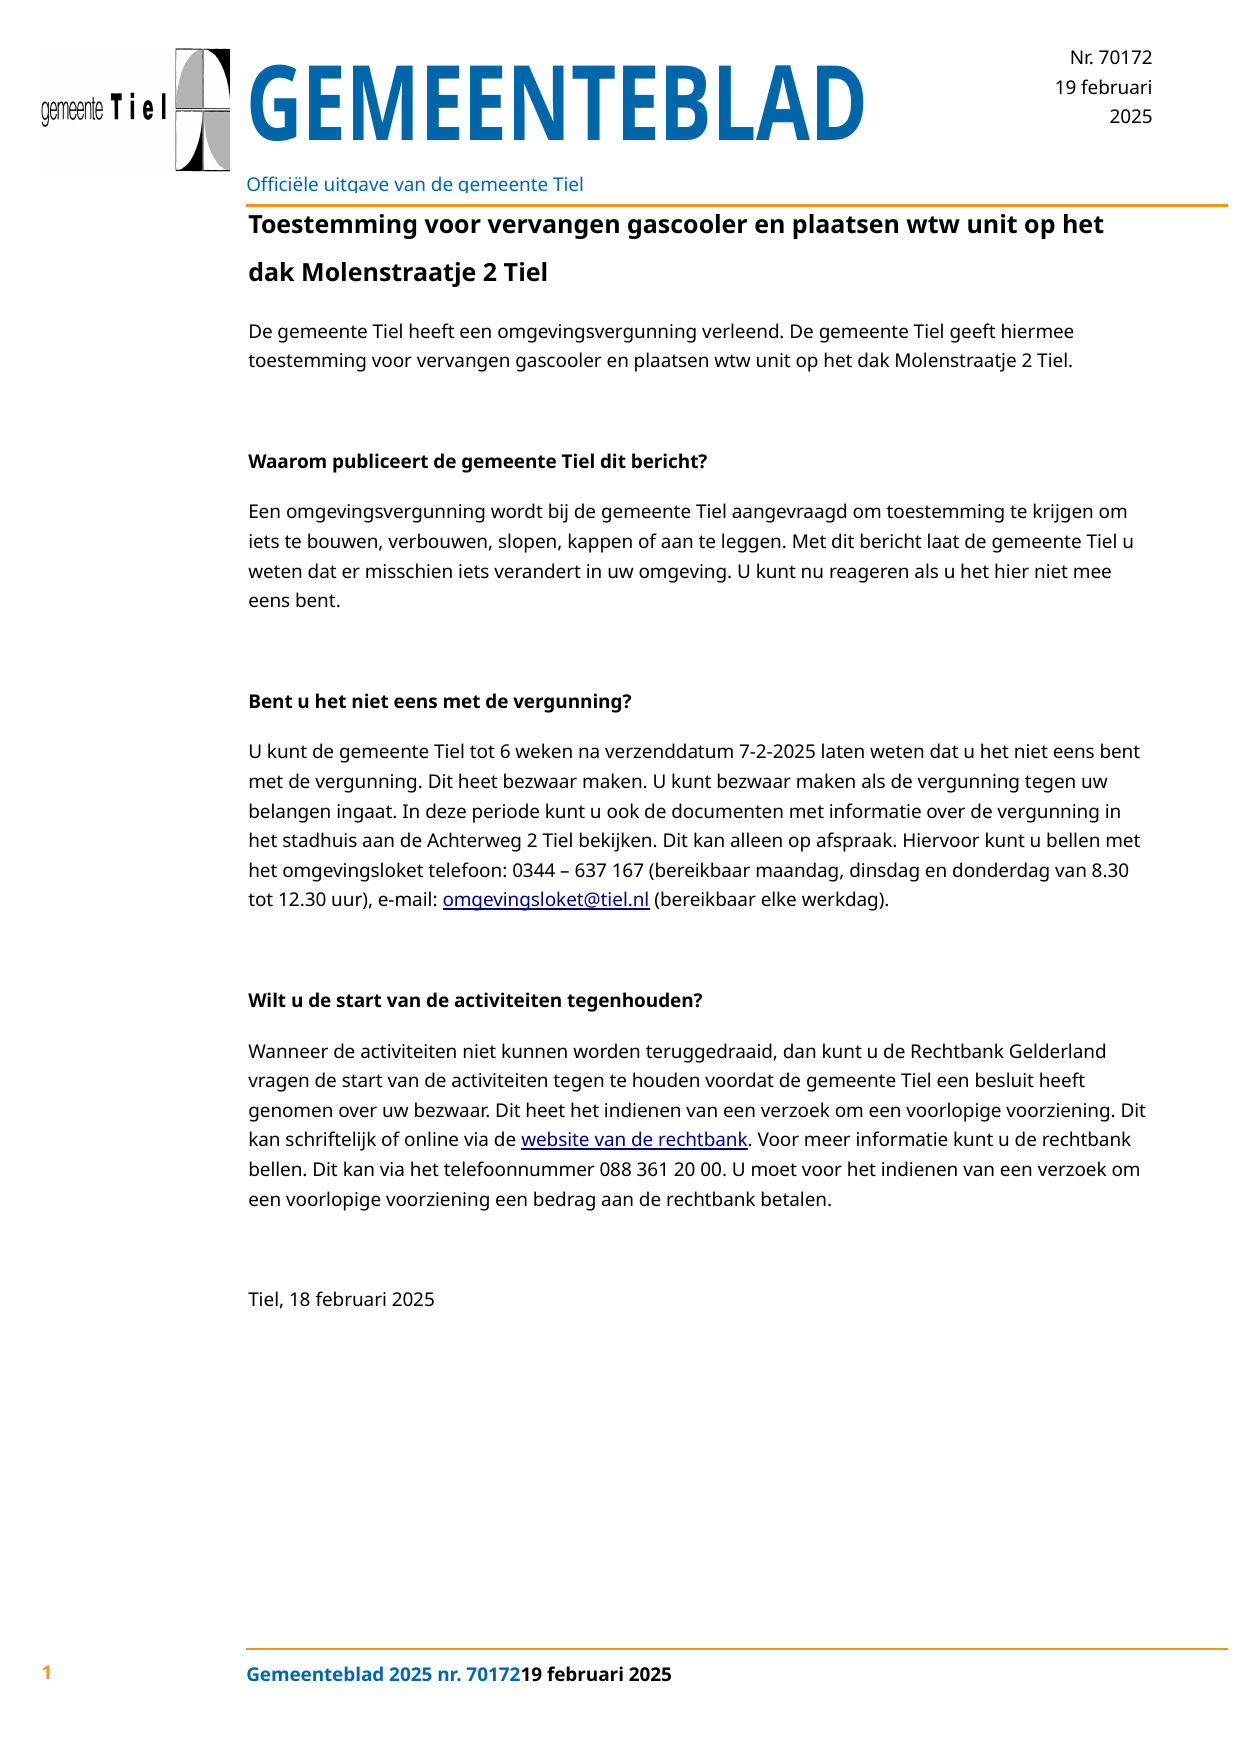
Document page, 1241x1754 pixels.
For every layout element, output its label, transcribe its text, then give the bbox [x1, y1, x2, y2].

text Wanneer de activiteiten niet kunnen worden teruggedraaid, dan kunt u de Rechtbank Gelderland vragen de start van de activiteiten tegen te houden voordat de gemeente Tiel een besluit heeft genomen over uw bezwaar. Dit heet het indienen van een verzoek om een voorlopige voorziening. Dit kan schriftelijk of online via de website van de rechtbank. Voor meer informatie kunt u de rechtbank bellen. Dit kan via het telefoonnummer 088 361 20 00. U moet voor het indienen van een verzoek om een voorlopige voorziening een bedrag aan de rechtbank betalen. [248, 1038, 1152, 1212]
text Tiel, 18 februari 2025 [248, 1287, 1152, 1312]
text Waarom publiceert de gemeente Tiel dit bericht? [248, 448, 1152, 474]
text U kunt de gemeente Tiel tot 6 weken na verzenddatum 7-2-2025 laten weten dat u het niet eens bent met de vergunning. Dit heet bezwaar maken. U kunt bezwaar maken als de vergunning tegen uw belangen ingaat. In deze periode kunt u ook de documenten met informatie over de vergunning in het stadhuis aan de Achterweg 2 Tiel bekijken. Dit kan alleen op afspraak. Hiervoor kunt u bellen met het omgevingsloket telefoon: 0344 – 637 167 (bereikbaar maandag, dinsdag en donderdag van 8.30 tot 12.30 uur), e-mail: omgevingsloket@tiel.nl (bereikbaar elke werkdag). [248, 739, 1152, 912]
text De gemeente Tiel heeft een omgevingsvergunning verleend. De gemeente Tiel geeft hiermee toestemming voor vervangen gascooler en plaatsen wtw unit op het dak Molenstraatje 2 Tiel. [248, 318, 1152, 373]
text Bent u het niet eens met de vergunning? [248, 688, 1152, 714]
text Toestemming voor vervangen gascooler en plaatsen wtw unit op het dak Molenstraatje 2 Tiel [248, 207, 1152, 288]
text Wilt u de start van de activiteiten tegenhouden? [248, 987, 1152, 1013]
text Een omgevingsvergunning wordt bij de gemeente Tiel aangevraagd om toestemming te krijgen om iets te bouwen, verbouwen, slopen, kappen of aan te leggen. Met dit bericht laat de gemeente Tiel u weten dat er misschien iets verandert in uw omgeving. U kunt nu reageren als u het hier niet mee eens bent. [248, 499, 1152, 613]
picture [41, 47, 231, 172]
